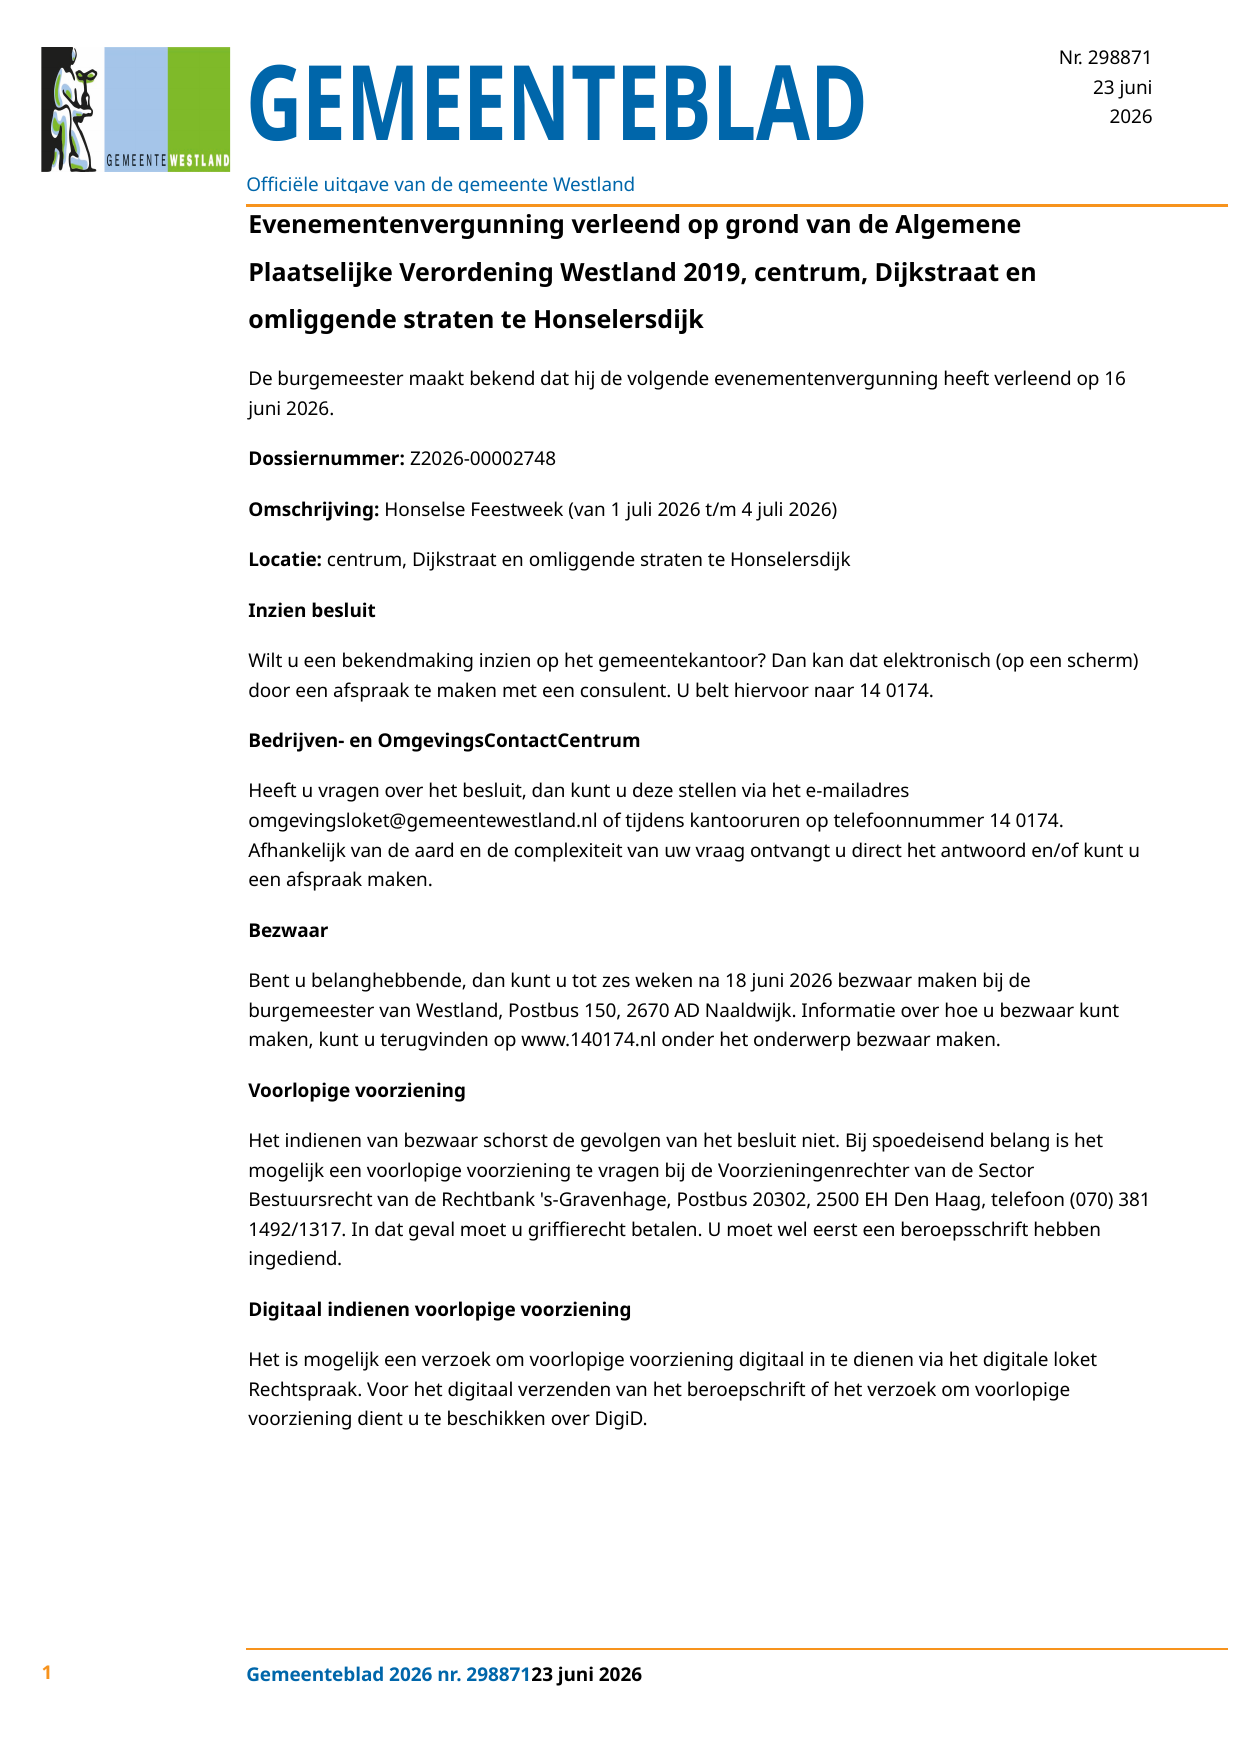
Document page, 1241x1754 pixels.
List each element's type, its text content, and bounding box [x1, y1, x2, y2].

text Digitaal indienen voorlopige voorziening [248, 1296, 1152, 1322]
text Omschrijving: Honselse Feestweek (van 1 juli 2026 t/m 4 juli 2026) [248, 496, 1152, 522]
text Bedrijven- en OmgevingsContactCentrum [248, 727, 1152, 753]
text De burgemeester maakt bekend dat hij de volgende evenementenvergunning heeft verleend op 16 juni 2026. [248, 366, 1152, 421]
text Dossiernummer: Z2026-00002748 [248, 446, 1152, 471]
text Voorlopige voorziening [248, 1077, 1152, 1102]
text Wilt u een bekendmaking inzien op het gemeentekantoor? Dan kan dat elektronisch (op een scherm) door een afspraak te maken met een consulent. U belt hiervoor naar 14 0174. [248, 647, 1152, 702]
text Het is mogelijk een verzoek om voorlopige voorziening digitaal in te dienen via het digitale loket Rechtspraak. Voor het digitaal verzenden van het beroepschrift of het verzoek om voorlopige voorziening dient u te beschikken over DigiD. [248, 1346, 1152, 1431]
text Heeft u vragen over het besluit, dan kunt u deze stellen via het e-mailadres omgevingsloket@gemeentewestland.nl of tijdens kantooruren op telefoonnummer 14 0174. Afhankelijk van de aard en de complexiteit van uw vraag ontvangt u direct het antwoord en/of kunt u een afspraak maken. [248, 778, 1152, 892]
text Bezwaar [248, 917, 1152, 942]
picture [41, 47, 231, 172]
text Locatie: centrum, Dijkstraat en omliggende straten te Honselersdijk [248, 546, 1152, 572]
text Evenementenvergunning verleend op grond van de Algemene Plaatselijke Verordening Westland 2019, centrum, Dijkstraat en omliggende straten te Honselersdijk [248, 207, 1152, 336]
text Inzien besluit [248, 597, 1152, 622]
text Bent u belanghebbende, dan kunt u tot zes weken na 18 juni 2026 bezwaar maken bij de burgemeester van Westland, Postbus 150, 2670 AD Naaldwijk. Informatie over hoe u bezwaar kunt maken, kunt u terugvinden op www.140174.nl onder het onderwerp bezwaar maken. [248, 967, 1152, 1052]
text Het indienen van bezwaar schorst de gevolgen van het besluit niet. Bij spoedeisend belang is het mogelijk een voorlopige voorziening te vragen bij de Voorzieningenrechter van de Sector Bestuursrecht van de Rechtbank 's-Gravenhage, Postbus 20302, 2500 EH Den Haag, telefoon (070) 381 1492/1317. In dat geval moet u griffierecht betalen. U moet wel eerst een beroepsschrift hebben ingediend. [248, 1127, 1152, 1271]
